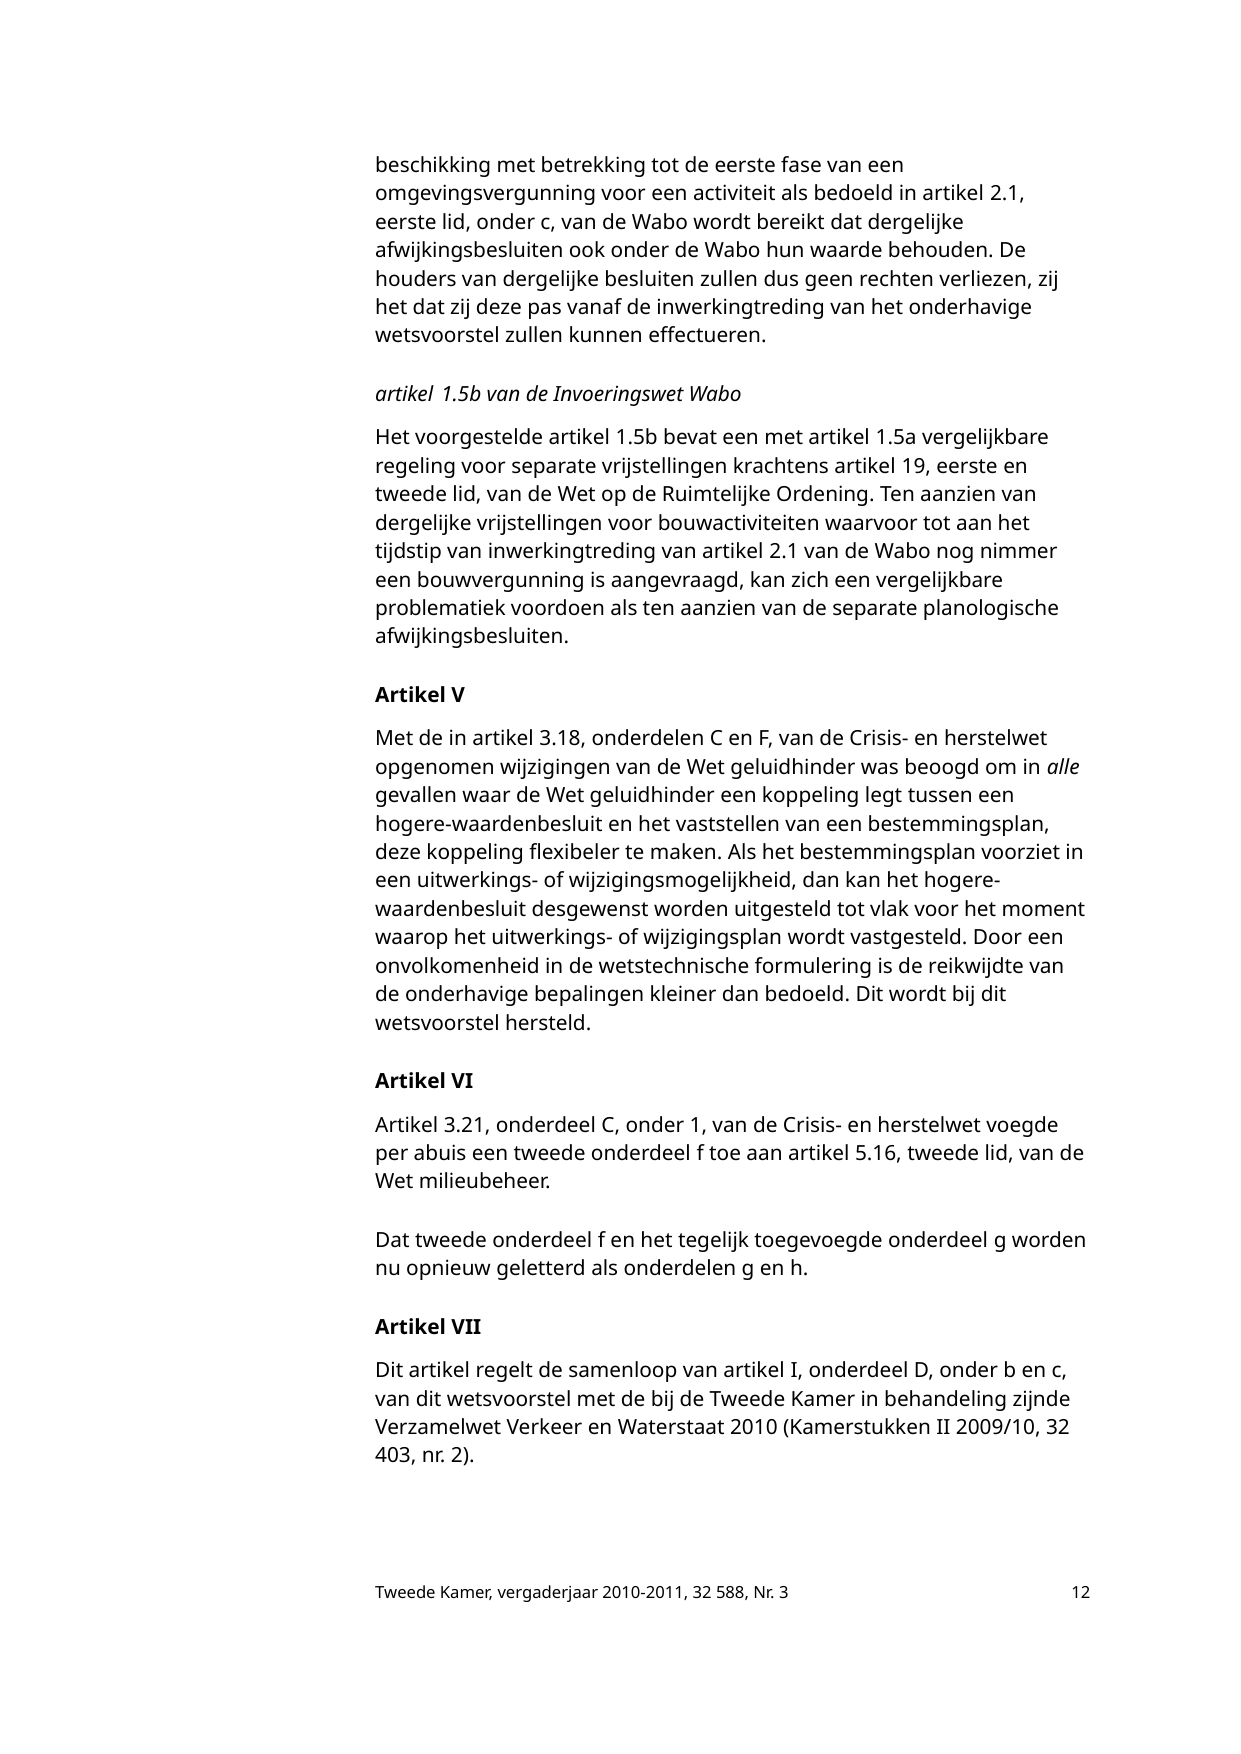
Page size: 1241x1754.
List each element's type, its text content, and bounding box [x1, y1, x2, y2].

text Artikel 3.21, onderdeel C, onder 1, van de Crisis- en herstelwet voegde per abuis een tweede onderdeel f toe aan artikel 5.16, tweede lid, van de Wet milieubeheer. [375, 1110, 1090, 1195]
text Dit artikel regelt de samenloop van artikel I, onderdeel D, onder b en c, van dit wetsvoorstel met de bij de Tweede Kamer in behandeling zijnde Verzamelwet Verkeer en Waterstaat 2010 (Kamerstukken II 2009/10, 32 403, nr. 2). [375, 1355, 1090, 1469]
text Artikel V [375, 680, 1090, 708]
text artikel 1.5b van de Invoeringswet Wabo [375, 379, 1090, 407]
text beschikking met betrekking tot de eerste fase van een omgevingsvergunning voor een activiteit als bedoeld in artikel 2.1, eerste lid, onder c, van de Wabo wordt bereikt dat dergelijke afwijkingsbesluiten ook onder de Wabo hun waarde behouden. De houders van dergelijke besluiten zullen dus geen rechten verliezen, zij het dat zij deze pas vanaf de inwerkingtreding van het onderhavige wetsvoorstel zullen kunnen effectueren. [375, 150, 1090, 349]
text Artikel VI [375, 1066, 1090, 1095]
text Het voorgestelde artikel 1.5b bevat een met artikel 1.5a vergelijkbare regeling voor separate vrijstellingen krachtens artikel 19, eerste en tweede lid, van de Wet op de Ruimtelijke Ordening. Ten aanzien van dergelijke vrijstellingen voor bouwactiviteiten waarvoor tot aan het tijdstip van inwerkingtreding van artikel 2.1 van de Wabo nog nimmer een bouwvergunning is aangevraagd, kan zich een vergelijkbare problematiek voordoen als ten aanzien van de separate planologische afwijkingsbesluiten. [375, 422, 1090, 650]
text Dat tweede onderdeel f en het tegelijk toegevoegde onderdeel g worden nu opnieuw geletterd als onderdelen g en h. [375, 1225, 1090, 1282]
text Met de in artikel 3.18, onderdelen C en F, van de Crisis- en herstelwet opgenomen wijzigingen van de Wet geluidhinder was beoogd om in alle gevallen waar de Wet geluidhinder een koppeling legt tussen een hogere-waardenbesluit en het vaststellen van een bestemmingsplan, deze koppeling flexibeler te maken. Als het bestemmingsplan voorziet in een uitwerkings- of wijzigingsmogelijkheid, dan kan het hogere-waardenbesluit desgewenst worden uitgesteld tot vlak voor het moment waarop het uitwerkings- of wijzigingsplan wordt vastgesteld. Door een onvolkomenheid in de wetstechnische formulering is de reikwijdte van de onderhavige bepalingen kleiner dan bedoeld. Dit wordt bij dit wetsvoorstel hersteld. [375, 723, 1090, 1036]
text Artikel VII [375, 1312, 1090, 1340]
